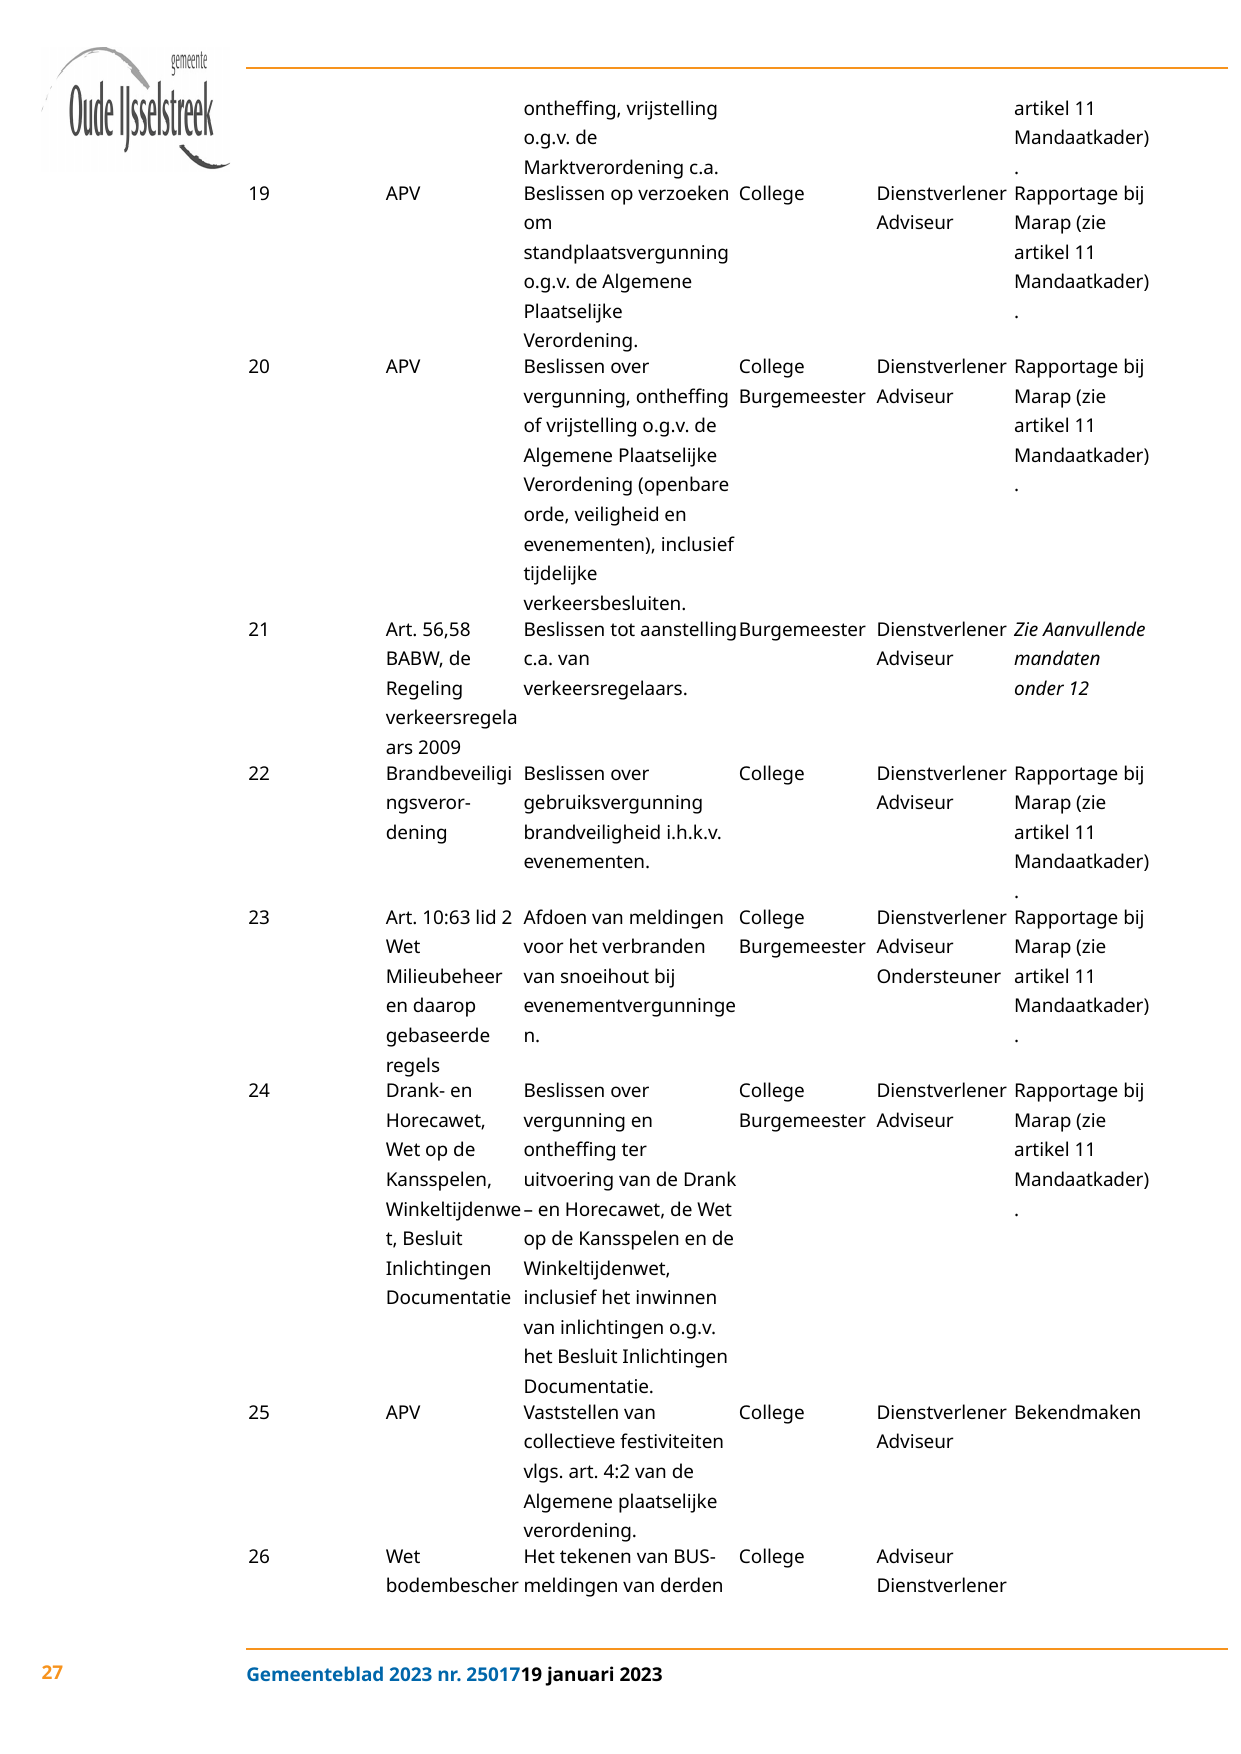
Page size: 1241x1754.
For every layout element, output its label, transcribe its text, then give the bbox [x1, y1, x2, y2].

table_cell 20 [248, 353, 386, 616]
table_cell Beslissen over gebruiksvergunning brandveiligheid i.h.k.v. evenementen. [523, 760, 739, 904]
table_cell Dienstverlener Adviseur [876, 1399, 1014, 1543]
table_cell Het tekenen van BUS-meldingen van derden [523, 1543, 739, 1598]
table_cell [248, 95, 386, 180]
table_cell Beslissen over vergunning en ontheffing ter uitvoering van de Drank – en Horecawet, de Wet op de Kansspelen en de Winkeltijdenwet, inclusief het inwinnen van inlichtingen o.g.v. het Besluit Inlichtingen Documentatie. [523, 1078, 739, 1399]
table_cell APV [386, 180, 523, 353]
table_cell [1014, 1543, 1152, 1598]
table_cell Art. 10:63 lid 2 Wet Milieubeheer en daarop gebaseerde regels [386, 904, 523, 1077]
table_cell [876, 95, 1014, 180]
table_cell Dienstverlener Adviseur [876, 760, 1014, 904]
table_cell Zie Aanvullende mandaten onder 12 [1014, 616, 1152, 760]
table_cell Rapportage bij Marap (zie artikel 11 Mandaatkader). [1014, 904, 1152, 1077]
table_cell Afdoen van meldingen voor het verbranden van snoeihout bij evenementvergunningen. [523, 904, 739, 1077]
table_cell College Burgemeester [739, 353, 876, 616]
table_cell Beslissen over vergunning, ontheffing of vrijstelling o.g.v. de Algemene Plaatselijke Verordening (openbare orde, veiligheid en evenementen), inclusief tijdelijke verkeersbesluiten. [523, 353, 739, 616]
table_cell Adviseur Dienstverlener [876, 1543, 1014, 1598]
table_cell College [739, 180, 876, 353]
table_cell Rapportage bij Marap (zie artikel 11 Mandaatkader). [1014, 353, 1152, 616]
table_cell Burgemeester [739, 616, 876, 760]
table_cell Vaststellen van collectieve festiviteiten vlgs. art. 4:2 van de Algemene plaatselijke verordening. [523, 1399, 739, 1543]
table_cell Art. 56,58 BABW, de Regeling verkeersregelaars 2009 [386, 616, 523, 760]
table_cell Dienstverlener Adviseur [876, 180, 1014, 353]
table_cell Rapportage bij Marap (zie artikel 11 Mandaatkader). [1014, 760, 1152, 904]
table_cell Dienstverlener Adviseur [876, 1078, 1014, 1399]
table_cell APV [386, 1399, 523, 1543]
table_cell Wet bodembescher [386, 1543, 523, 1598]
table_cell Dienstverlener Adviseur Ondersteuner [876, 904, 1014, 1077]
table_cell Beslissen tot aanstelling c.a. van verkeersregelaars. [523, 616, 739, 760]
table_cell artikel 11 Mandaatkader). [1014, 95, 1152, 180]
table_cell APV [386, 353, 523, 616]
table_cell 25 [248, 1399, 386, 1543]
table_cell Beslissen op verzoeken om standplaatsvergunning o.g.v. de Algemene Plaatselijke Verordening. [523, 180, 739, 353]
table_cell [739, 95, 876, 180]
table_cell College Burgemeester [739, 904, 876, 1077]
table_cell Dienstverlener Adviseur [876, 616, 1014, 760]
table_cell College [739, 1543, 876, 1598]
table_cell 23 [248, 904, 386, 1077]
table_cell Rapportage bij Marap (zie artikel 11 Mandaatkader). [1014, 1078, 1152, 1399]
table_cell Dienstverlener Adviseur [876, 353, 1014, 616]
table_cell Bekendmaken [1014, 1399, 1152, 1543]
table_cell Rapportage bij Marap (zie artikel 11 Mandaatkader). [1014, 180, 1152, 353]
table_cell 21 [248, 616, 386, 760]
table_cell 22 [248, 760, 386, 904]
table_cell 19 [248, 180, 386, 353]
picture [41, 47, 231, 172]
table_cell College Burgemeester [739, 1078, 876, 1399]
table_cell 24 [248, 1078, 386, 1399]
table_cell 26 [248, 1543, 386, 1598]
table_cell College [739, 1399, 876, 1543]
table_cell Brandbeveiligingsveror-dening [386, 760, 523, 904]
table_cell Drank- en Horecawet, Wet op de Kansspelen, Winkeltijdenwet, Besluit Inlichtingen Documentatie [386, 1078, 523, 1399]
table_cell College [739, 760, 876, 904]
table_cell ontheffing, vrijstelling o.g.v. de Marktverordening c.a. [523, 95, 739, 180]
table_cell [386, 95, 523, 180]
